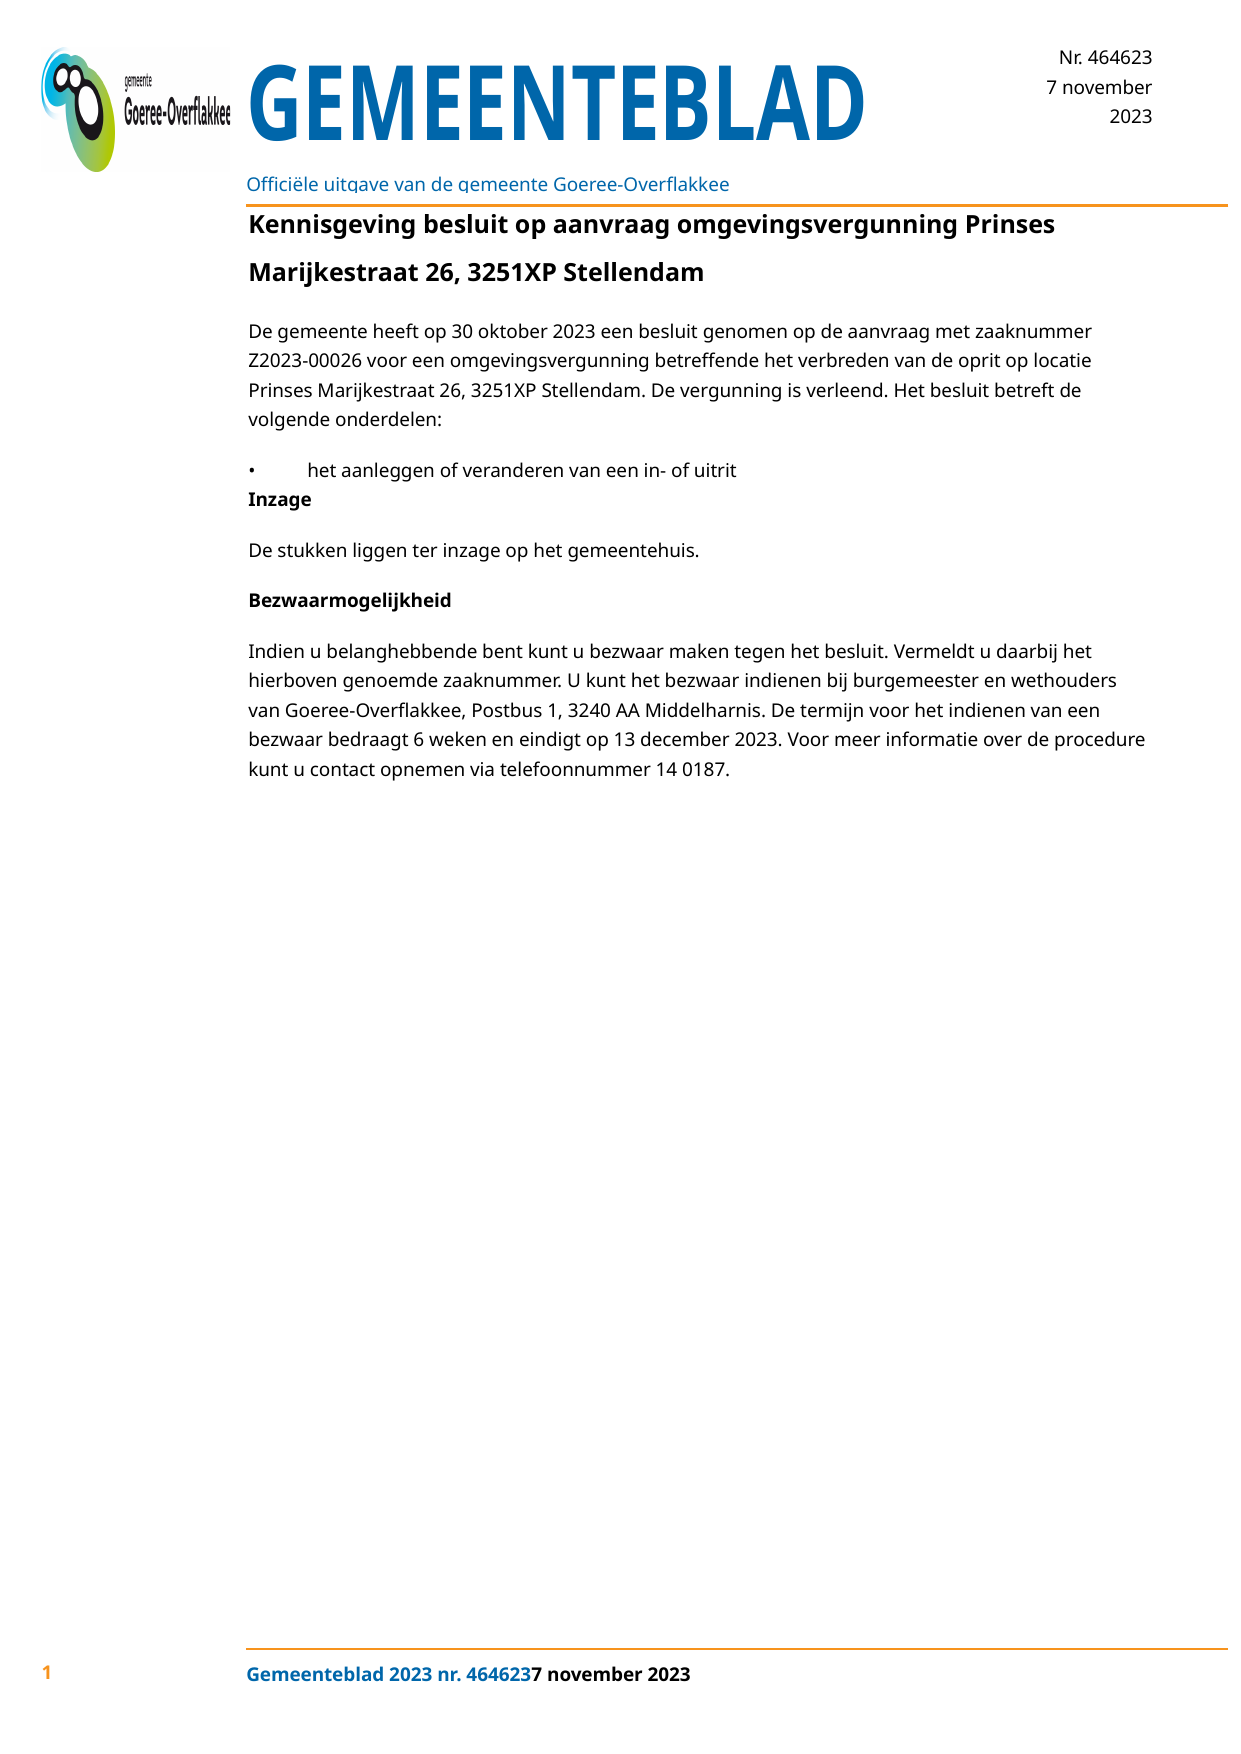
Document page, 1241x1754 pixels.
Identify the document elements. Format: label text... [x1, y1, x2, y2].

text Bezwaarmogelijkheid [248, 587, 1152, 613]
list het aanleggen of veranderen van een in- of uitrit [248, 457, 1152, 483]
text De gemeente heeft op 30 oktober 2023 een besluit genomen op de aanvraag met zaaknummer Z2023-00026 voor een omgevingsvergunning betreffende het verbreden van de oprit op locatie Prinses Marijkestraat 26, 3251XP Stellendam. De vergunning is verleend. Het besluit betreft de volgende onderdelen: [248, 318, 1152, 432]
text Indien u belanghebbende bent kunt u bezwaar maken tegen het besluit. Vermeldt u daarbij het hierboven genoemde zaaknummer. U kunt het bezwaar indienen bij burgemeester en wethouders van Goeree-Overflakkee, Postbus 1, 3240 AA Middelharnis. De termijn voor het indienen van een bezwaar bedraagt 6 weken en eindigt op 13 december 2023. Voor meer informatie over de procedure kunt u contact opnemen via telefoonnummer 14 0187. [248, 638, 1152, 782]
text Kennisgeving besluit op aanvraag omgevingsvergunning Prinses Marijkestraat 26, 3251XP Stellendam [248, 207, 1152, 288]
text De stukken liggen ter inzage op het gemeentehuis. [248, 537, 1152, 563]
picture [41, 47, 231, 172]
text Inzage [248, 487, 1152, 512]
